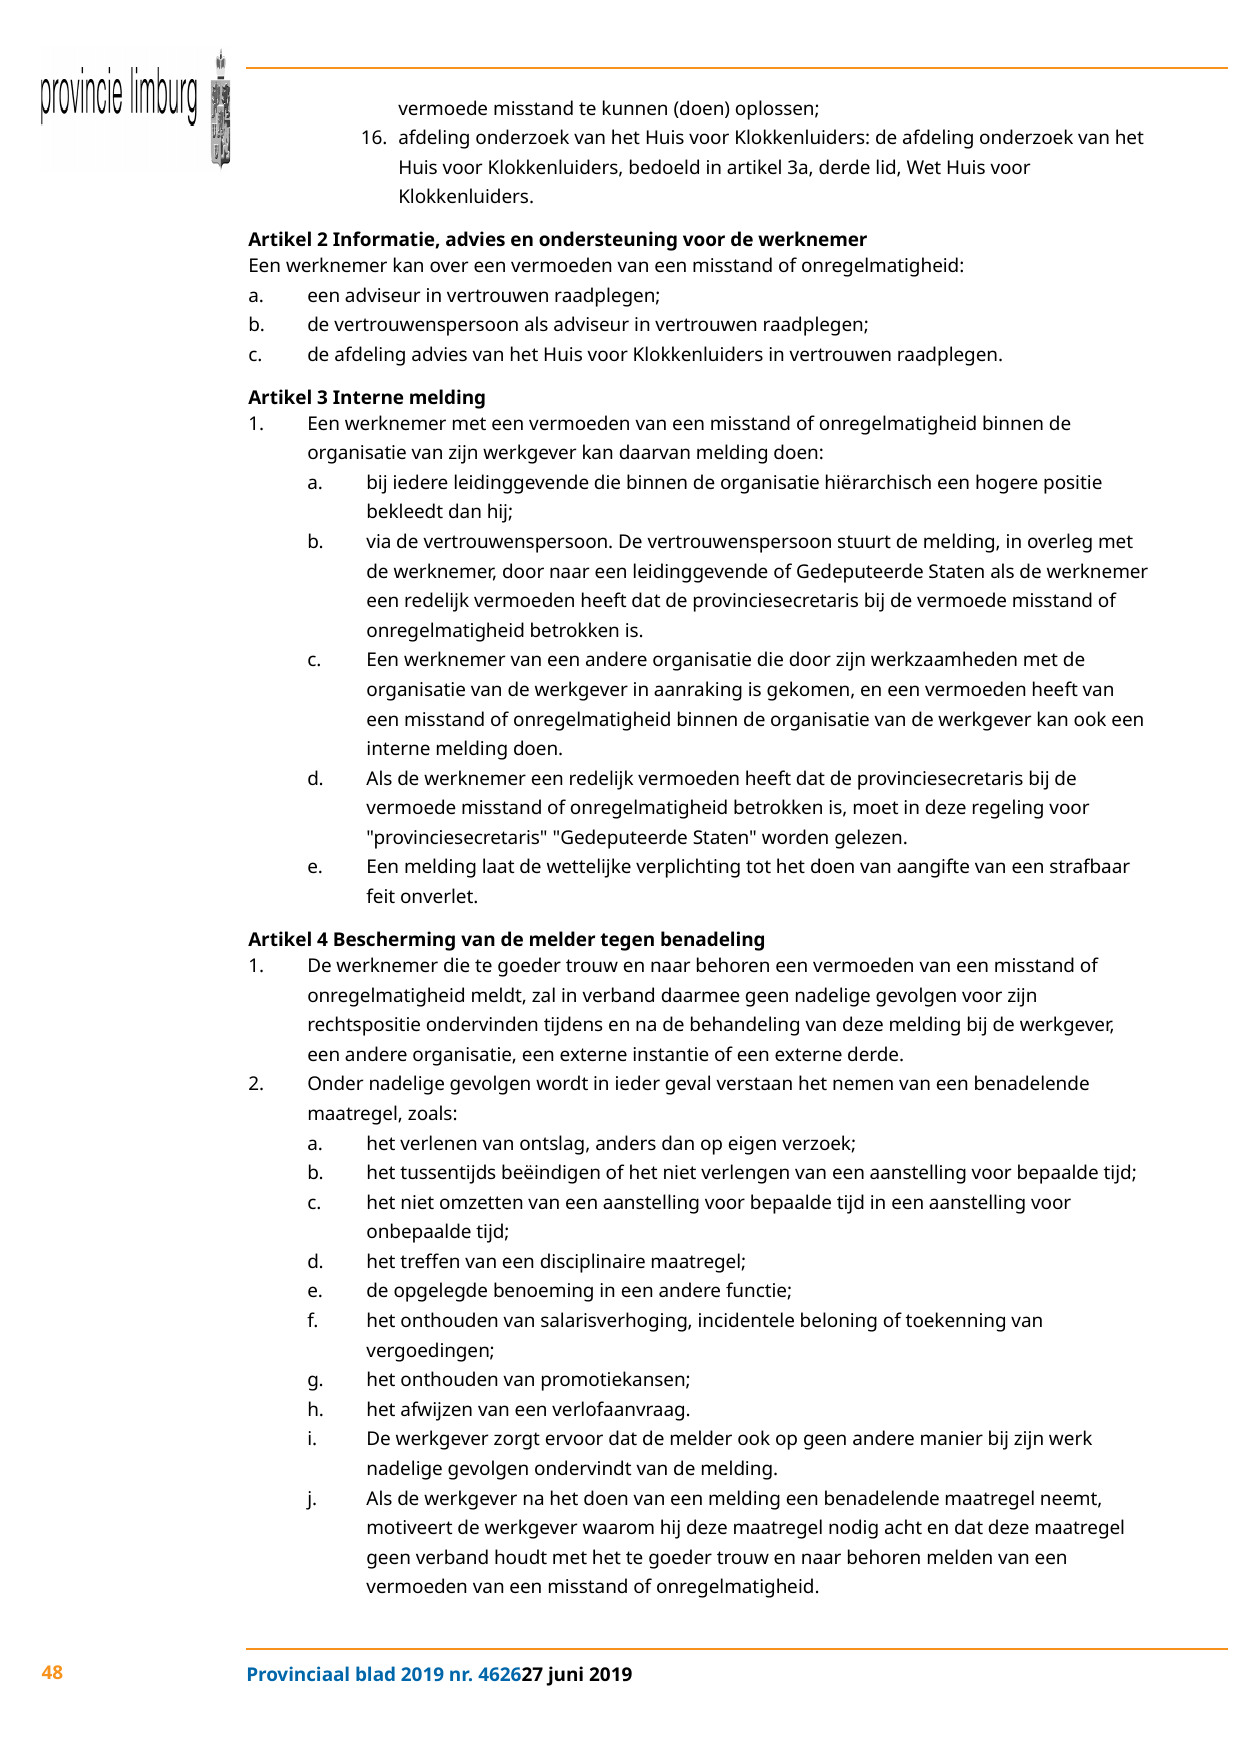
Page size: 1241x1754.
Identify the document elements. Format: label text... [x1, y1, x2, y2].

list de afdeling advies van het Huis voor Klokkenluiders in vertrouwen raadplegen. [248, 341, 1152, 367]
list bij iedere leidinggevende die binnen de organisatie hiërarchisch een hogere positie bekleedt dan hij; [307, 469, 1152, 524]
list Een werknemer met een vermoeden van een misstand of onregelmatigheid binnen de organisatie van zijn werkgever kan daarvan melding doen: [248, 410, 1152, 465]
list het tussentijds beëindigen of het niet verlengen van een aanstelling voor bepaalde tijd; [307, 1159, 1152, 1185]
list het afwijzen van een verlofaanvraag. [307, 1396, 1152, 1422]
list De werknemer die te goeder trouw en naar behoren een vermoeden van een misstand of onregelmatigheid meldt, zal in verband daarmee geen nadelige gevolgen voor zijn rechtspositie ondervinden tijdens en na de behandeling van deze melding bij de werkgever, een andere organisatie, een externe instantie of een externe derde. [248, 952, 1152, 1067]
text Een werknemer kan over een vermoeden van een misstand of onregelmatigheid: [248, 252, 1152, 278]
list De werkgever zorgt ervoor dat de melder ook op geen andere manier bij zijn werk nadelige gevolgen ondervindt van de melding. [307, 1426, 1152, 1481]
list Onder nadelige gevolgen wordt in ieder geval verstaan het nemen van een benadelende maatregel, zoals: [248, 1071, 1152, 1126]
list Een melding laat de wettelijke verplichting tot het doen van aangifte van een strafbaar feit onverlet. [307, 854, 1152, 909]
list het onthouden van promotiekansen; [307, 1366, 1152, 1392]
list het verlenen van ontslag, anders dan op eigen verzoek; [307, 1130, 1152, 1155]
list het onthouden van salarisverhoging, incidentele beloning of toekenning van vergoedingen; [307, 1307, 1152, 1362]
list het treffen van een disciplinaire maatregel; [307, 1248, 1152, 1274]
text Artikel 4 Bescherming van de melder tegen benadeling [248, 926, 1152, 952]
picture [41, 47, 231, 172]
text Artikel 3 Interne melding [248, 384, 1152, 410]
list afdeling onderzoek van het Huis voor Klokkenluiders: de afdeling onderzoek van het Huis voor Klokkenluiders, bedoeld in artikel 3a, derde lid, Wet Huis voor Klokkenluiders. [361, 124, 1152, 209]
list vermoede misstand te kunnen (doen) oplossen; [361, 95, 1152, 121]
list de opgelegde benoeming in een andere functie; [307, 1278, 1152, 1303]
list de vertrouwenspersoon als adviseur in vertrouwen raadplegen; [248, 312, 1152, 337]
list Een werknemer van een andere organisatie die door zijn werkzaamheden met de organisatie van de werkgever in aanraking is gekomen, en een vermoeden heeft van een misstand of onregelmatigheid binnen de organisatie van de werkgever kan ook een interne melding doen. [307, 647, 1152, 761]
list een adviseur in vertrouwen raadplegen; [248, 282, 1152, 308]
list het niet omzetten van een aanstelling voor bepaalde tijd in een aanstelling voor onbepaalde tijd; [307, 1189, 1152, 1244]
list via de vertrouwenspersoon. De vertrouwenspersoon stuurt de melding, in overleg met de werknemer, door naar een leidinggevende of Gedeputeerde Staten als de werknemer een redelijk vermoeden heeft dat de provinciesecretaris bij de vermoede misstand of onregelmatigheid betrokken is. [307, 528, 1152, 643]
list Als de werkgever na het doen van een melding een benadelende maatregel neemt, motiveert de werkgever waarom hij deze maatregel nodig acht en dat deze maatregel geen verband houdt met het te goeder trouw en naar behoren melden van een vermoeden van een misstand of onregelmatigheid. [307, 1485, 1152, 1599]
list Als de werknemer een redelijk vermoeden heeft dat de provinciesecretaris bij de vermoede misstand of onregelmatigheid betrokken is, moet in deze regeling voor "provinciesecretaris" "Gedeputeerde Staten" worden gelezen. [307, 765, 1152, 850]
text Artikel 2 Informatie, advies en ondersteuning voor de werknemer [248, 227, 1152, 252]
